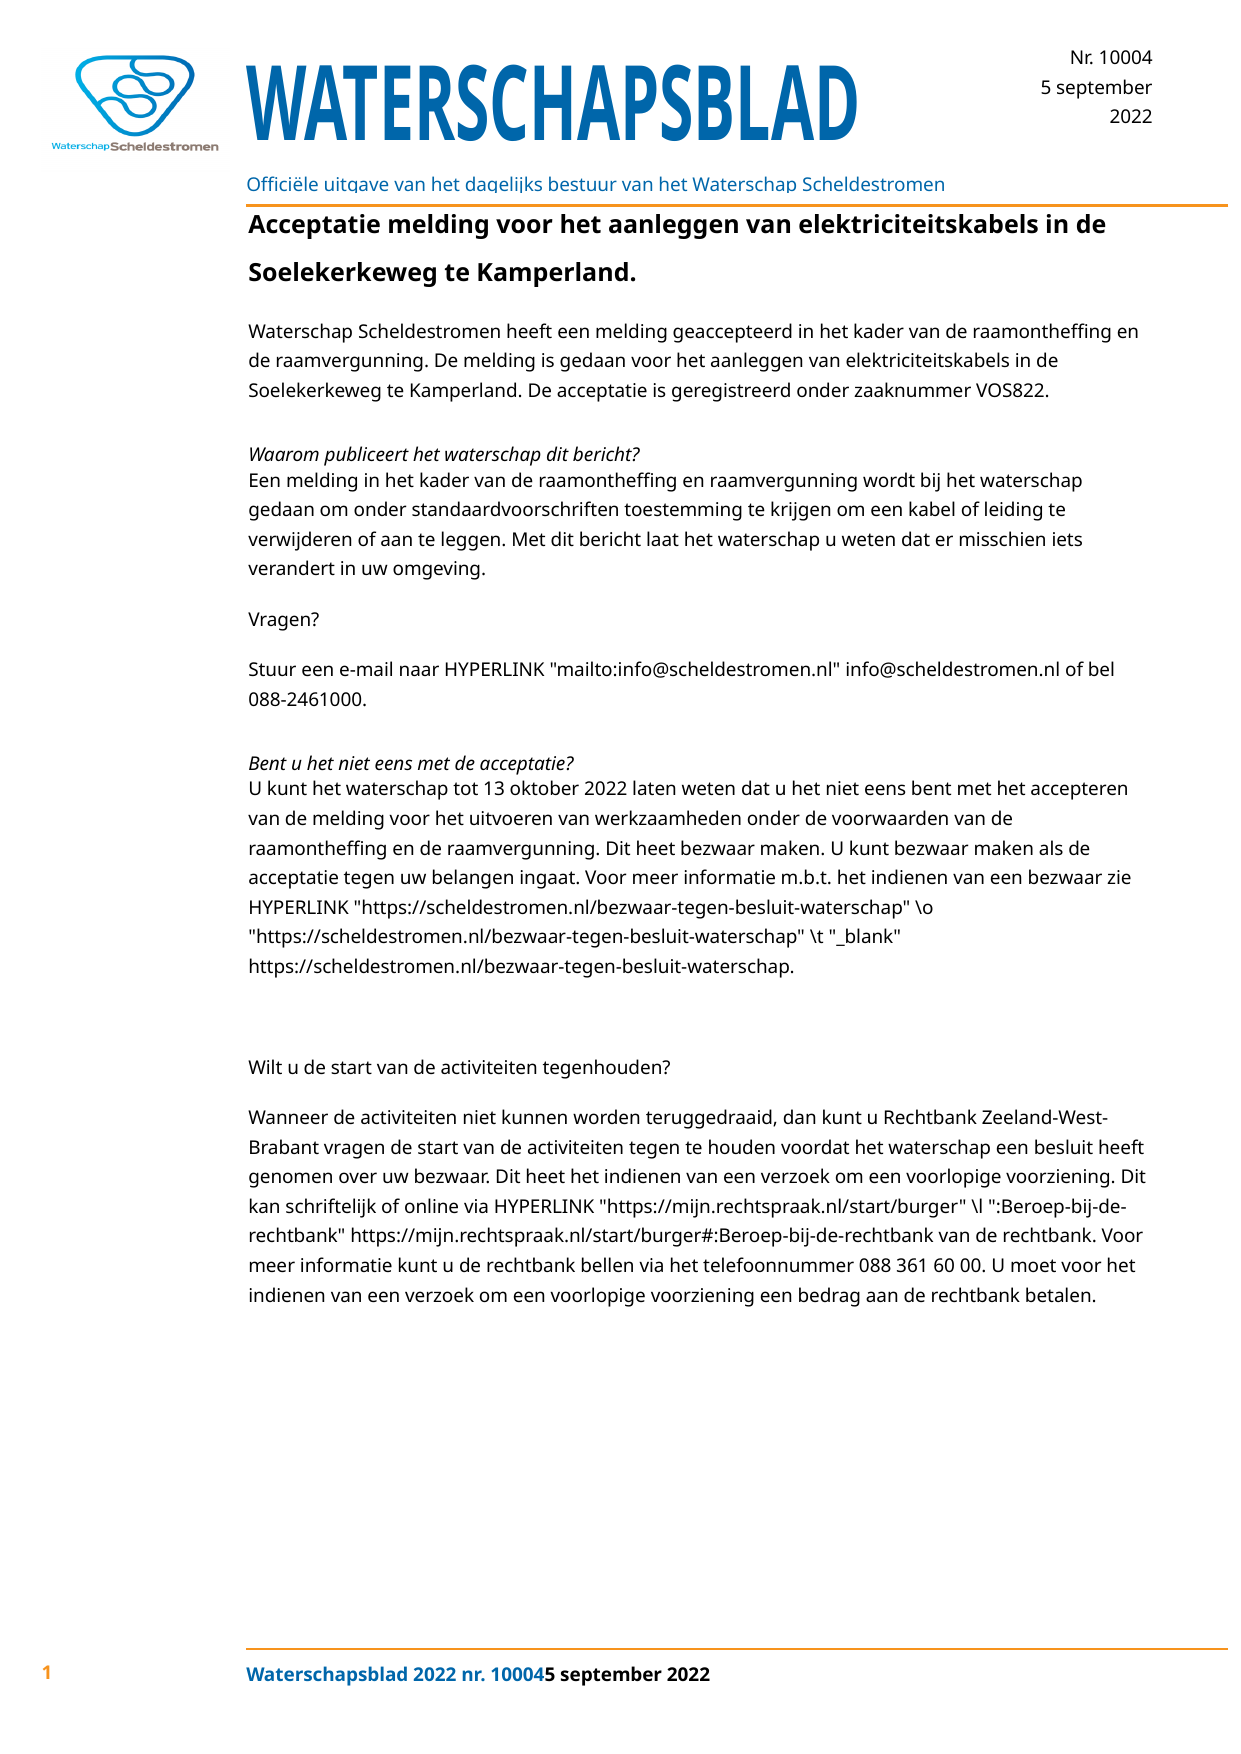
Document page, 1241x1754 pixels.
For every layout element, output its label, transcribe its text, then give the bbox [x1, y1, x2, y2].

text U kunt het waterschap tot 13 oktober 2022 laten weten dat u het niet eens bent met het accepteren van de melding voor het uitvoeren van werkzaamheden onder de voorwaarden van de raamontheffing en de raamvergunning. Dit heet bezwaar maken. U kunt bezwaar maken als de acceptatie tegen uw belangen ingaat. Voor meer informatie m.b.t. het indienen van een bezwaar zie HYPERLINK "https://scheldestromen.nl/bezwaar-tegen-besluit-waterschap" \o "https://scheldestromen.nl/bezwaar-tegen-besluit-waterschap" \t "_blank" https://scheldestromen.nl/bezwaar-tegen-besluit-waterschap. [248, 776, 1152, 979]
text Waarom publiceert het waterschap dit bericht? [248, 441, 1152, 467]
text Een melding in het kader van de raamontheffing en raamvergunning wordt bij het waterschap gedaan om onder standaardvoorschriften toestemming te krijgen om een kabel of leiding te verwijderen of aan te leggen. Met dit bericht laat het waterschap u weten dat er misschien iets verandert in uw omgeving. [248, 467, 1152, 581]
text Bent u het niet eens met de acceptatie? [248, 750, 1152, 776]
text Waterschap Scheldestromen heeft een melding geaccepteerd in het kader van de raamontheffing en de raamvergunning. De melding is gedaan voor het aanleggen van elektriciteitskabels in de Soelekerkeweg te Kamperland. De acceptatie is geregistreerd onder zaaknummer VOS822. [248, 318, 1152, 403]
picture [41, 47, 231, 172]
text Wanneer de activiteiten niet kunnen worden teruggedraaid, dan kunt u Rechtbank Zeeland-West-Brabant vragen de start van de activiteiten tegen te houden voordat het waterschap een besluit heeft genomen over uw bezwaar. Dit heet het indienen van een verzoek om een voorlopige voorziening. Dit kan schriftelijk of online via HYPERLINK "https://mijn.rechtspraak.nl/start/burger" \l ":Beroep-bij-de-rechtbank" https://mijn.rechtspraak.nl/start/burger#:Beroep-bij-de-rechtbank van de rechtbank. Voor meer informatie kunt u de rechtbank bellen via het telefoonnummer 088 361 60 00. U moet voor het indienen van een verzoek om een voorlopige voorziening een bedrag aan de rechtbank betalen. [248, 1104, 1152, 1308]
text Vragen? [248, 606, 1152, 632]
text Stuur een e-mail naar HYPERLINK "mailto:info@scheldestromen.nl" info@scheldestromen.nl of bel 088-2461000. [248, 656, 1152, 712]
text Acceptatie melding voor het aanleggen van elektriciteitskabels in de Soelekerkeweg te Kamperland. [248, 207, 1152, 288]
text Wilt u de start van de activiteiten tegenhouden? [248, 1054, 1152, 1080]
